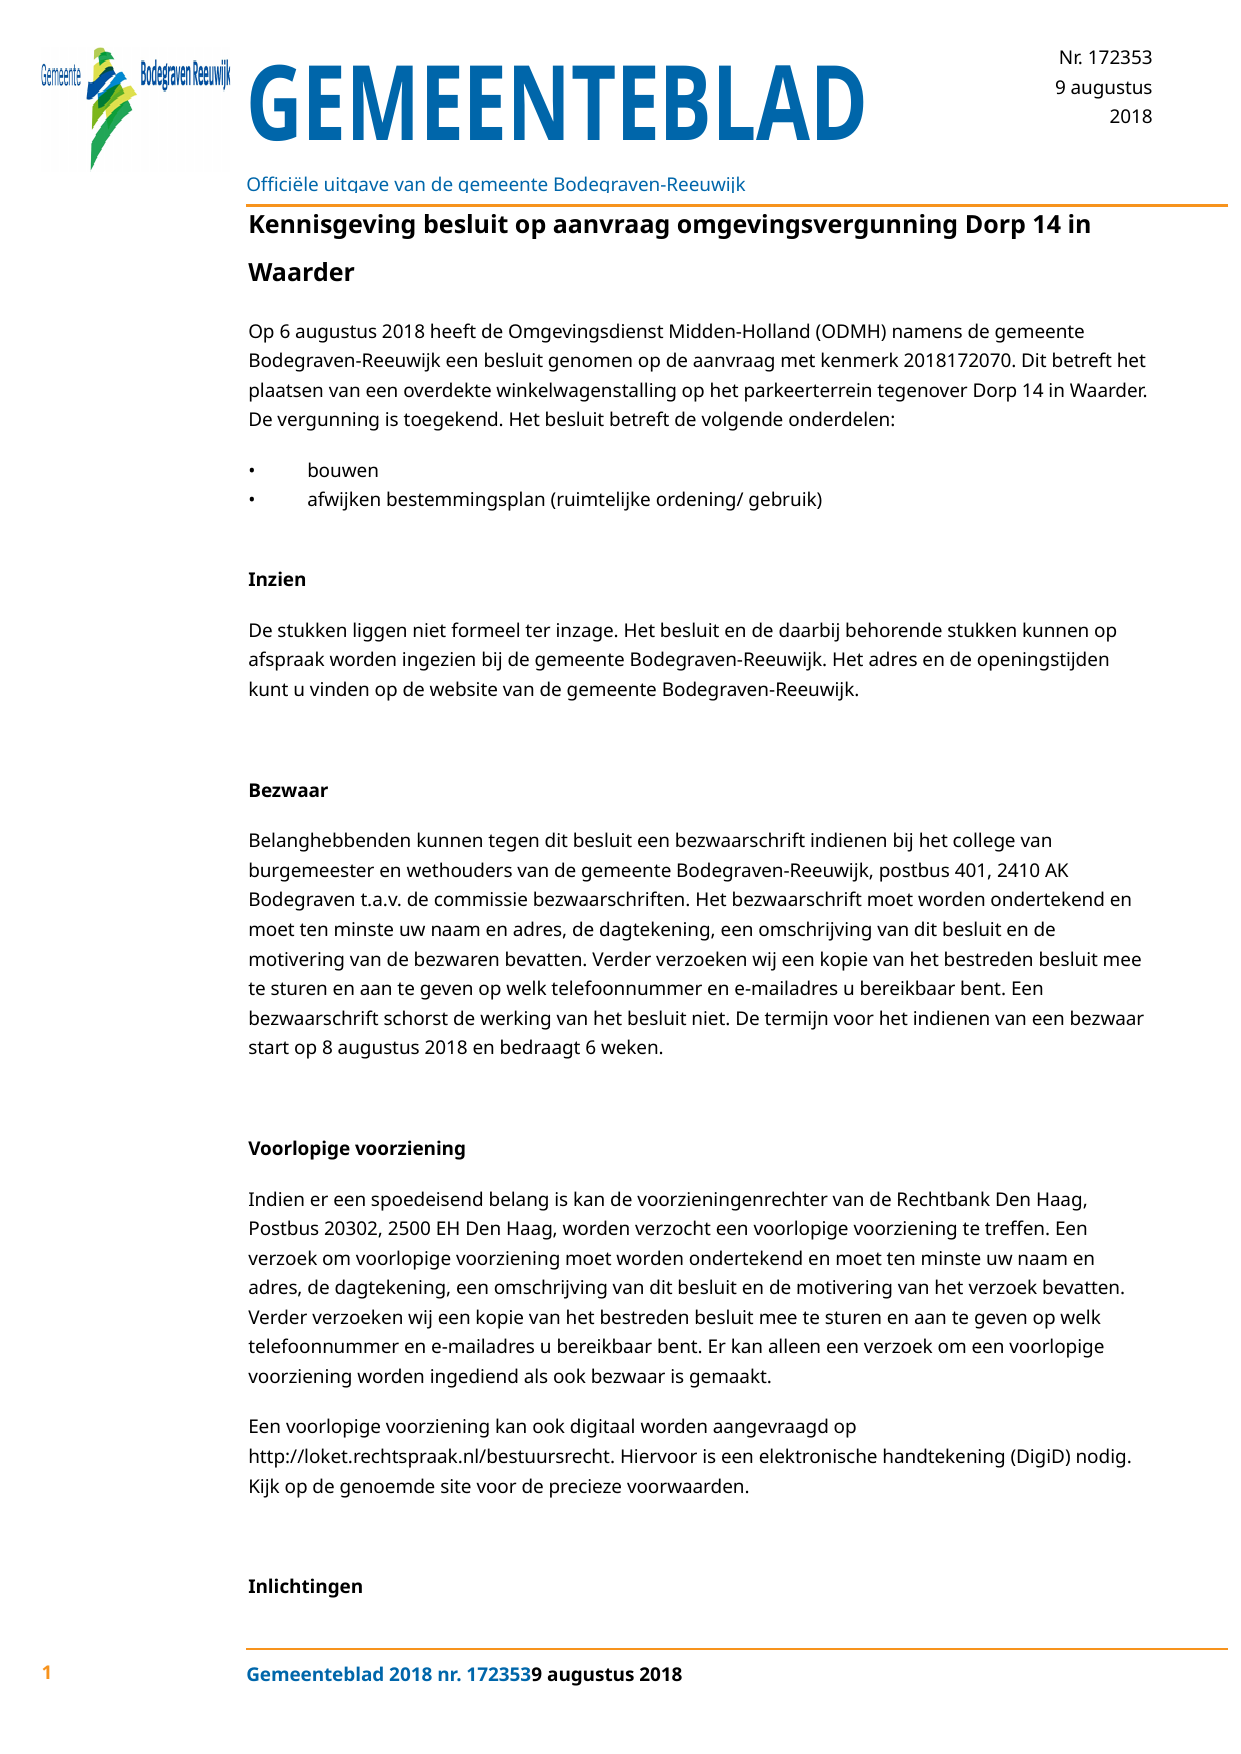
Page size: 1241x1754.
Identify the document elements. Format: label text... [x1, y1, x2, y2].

text Kennisgeving besluit op aanvraag omgevingsvergunning Dorp 14 in Waarder [248, 207, 1152, 288]
text Inlichtingen [248, 1574, 1152, 1599]
text Belanghebbenden kunnen tegen dit besluit een bezwaarschrift indienen bij het college van burgemeester en wethouders van de gemeente Bodegraven-Reeuwijk, postbus 401, 2410 AK Bodegraven t.a.v. de commissie bezwaarschriften. Het bezwaarschrift moet worden ondertekend en moet ten minste uw naam en adres, de dagtekening, een omschrijving van dit besluit en de motivering van de bezwaren bevatten. Verder verzoeken wij een kopie van het bestreden besluit mee te sturen en aan te geven op welk telefoonnummer en e-mailadres u bereikbaar bent. Een bezwaarschrift schorst de werking van het besluit niet. De termijn voor het indienen van een bezwaar start op 8 augustus 2018 en bedraagt 6 weken. [248, 827, 1152, 1060]
text Inzien [248, 567, 1152, 592]
text De stukken liggen niet formeel ter inzage. Het besluit en de daarbij behorende stukken kunnen op afspraak worden ingezien bij de gemeente Bodegraven-Reeuwijk. Het adres en de openingstijden kunt u vinden op de website van de gemeente Bodegraven-Reeuwijk. [248, 617, 1152, 702]
list bouwen [248, 457, 1152, 483]
text Voorlopige voorziening [248, 1135, 1152, 1161]
text Op 6 augustus 2018 heeft de Omgevingsdienst Midden-Holland (ODMH) namens de gemeente Bodegraven-Reeuwijk een besluit genomen op de aanvraag met kenmerk 2018172070. Dit betreft het plaatsen van een overdekte winkelwagenstalling op het parkeerterrein tegenover Dorp 14 in Waarder. De vergunning is toegekend. Het besluit betreft de volgende onderdelen: [248, 318, 1152, 432]
text Indien er een spoedeisend belang is kan de voorzieningenrechter van de Rechtbank Den Haag, Postbus 20302, 2500 EH Den Haag, worden verzocht een voorlopige voorziening te treffen. Een verzoek om voorlopige voorziening moet worden ondertekend en moet ten minste uw naam en adres, de dagtekening, een omschrijving van dit besluit en de motivering van het verzoek bevatten. Verder verzoeken wij een kopie van het bestreden besluit mee te sturen en aan te geven op welk telefoonnummer en e-mailadres u bereikbaar bent. Er kan alleen een verzoek om een voorlopige voorziening worden ingediend als ook bezwaar is gemaakt. [248, 1186, 1152, 1389]
text Een voorlopige voorziening kan ook digitaal worden aangevraagd op http://loket.rechtspraak.nl/bestuursrecht. Hiervoor is een elektronische handtekening (DigiD) nodig. Kijk op de genoemde site voor de precieze voorwaarden. [248, 1414, 1152, 1499]
text Bezwaar [248, 777, 1152, 803]
list afwijken bestemmingsplan (ruimtelijke ordening/ gebruik) [248, 487, 1152, 512]
picture [41, 47, 231, 172]
